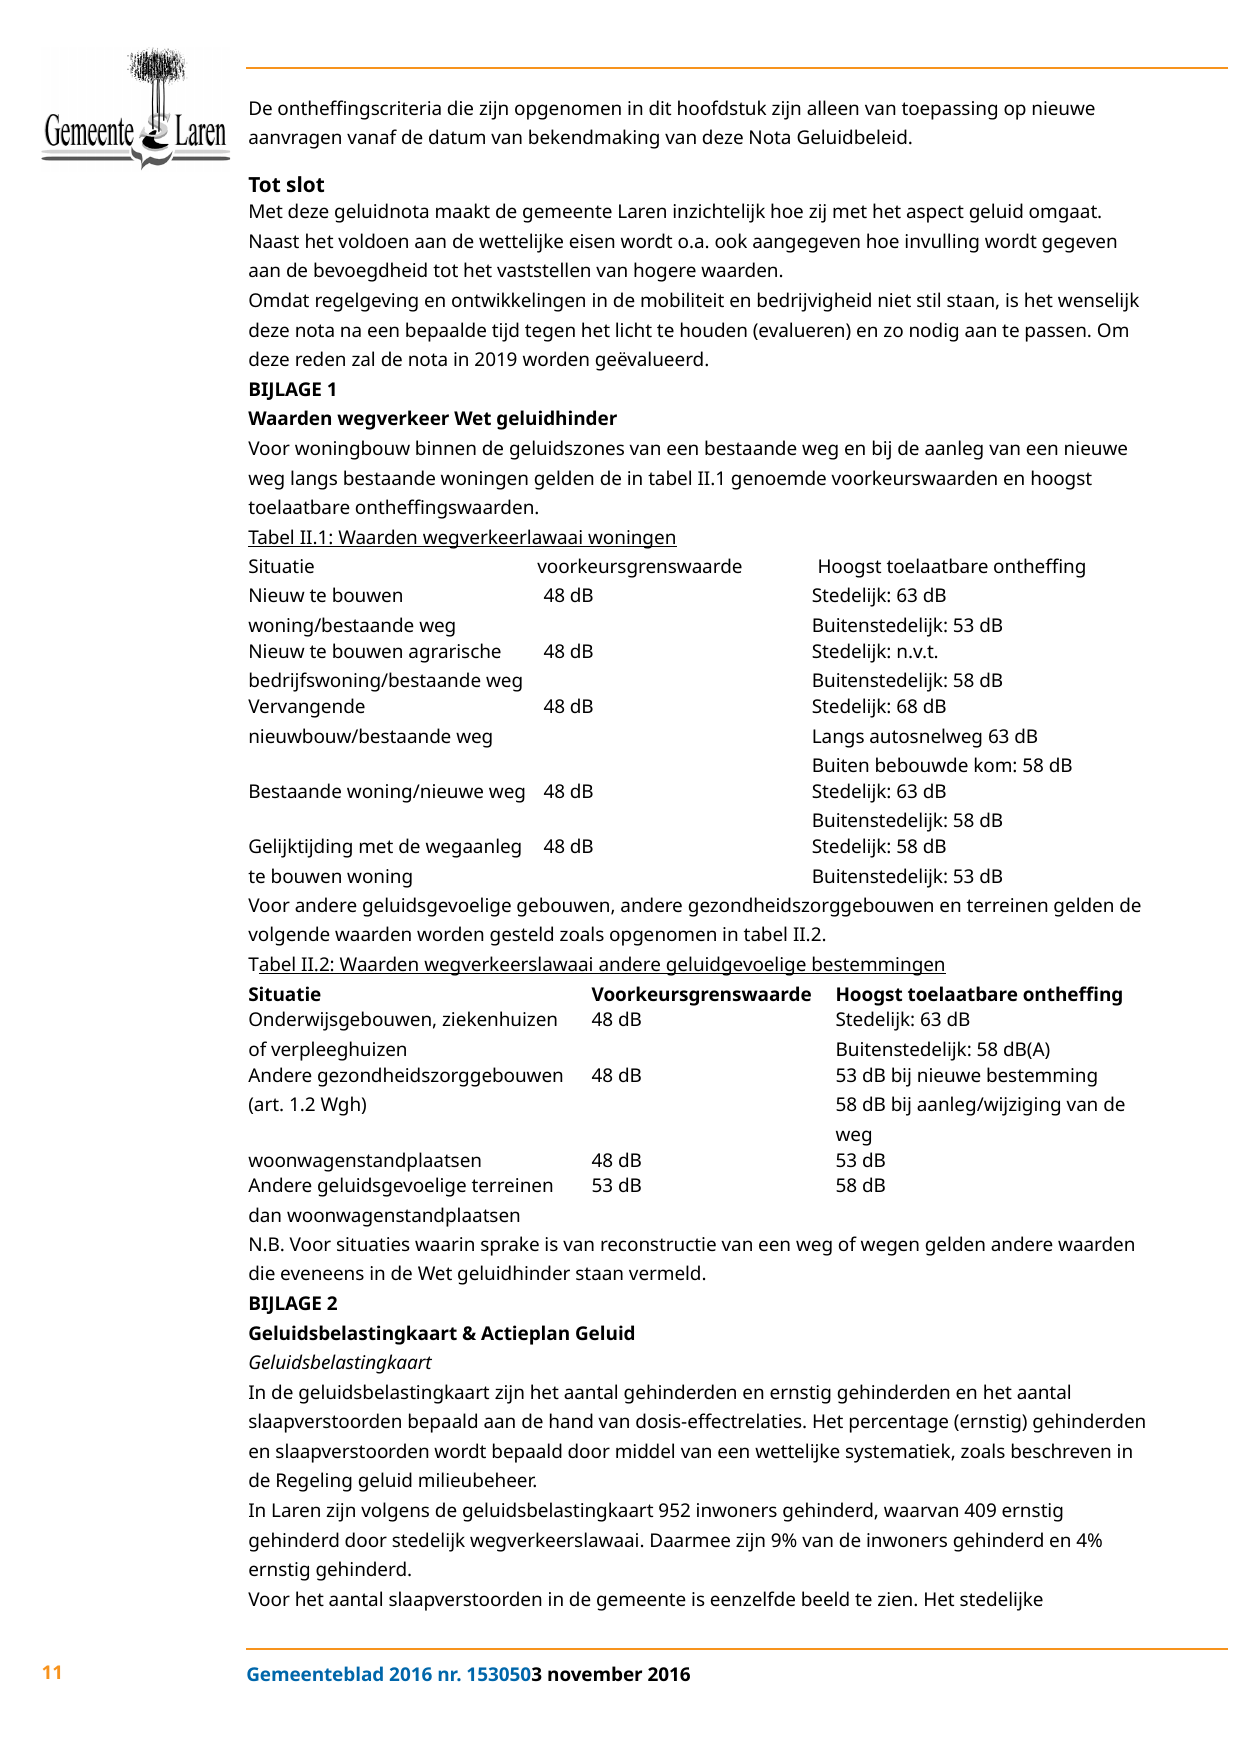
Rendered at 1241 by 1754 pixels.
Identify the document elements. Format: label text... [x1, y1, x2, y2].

table_cell Stedelijk: 68 dB Langs autosnelweg 63 dB Buiten bebouwde kom: 58 dB [812, 693, 1152, 778]
table_cell Onderwijsgebouwen, ziekenhuizen of verpleeghuizen [248, 1007, 591, 1062]
table_cell 53 dB [591, 1173, 835, 1228]
table_cell Vervangende nieuwbouw/bestaande weg [248, 693, 543, 778]
picture [41, 47, 231, 172]
table_cell Bestaande woning/nieuwe weg [248, 778, 543, 833]
table_header 48 dB [543, 583, 812, 638]
text Omdat regelgeving en ontwikkelingen in de mobiliteit en bedrijvigheid niet stil staan, is het wenselijk deze nota na een bepaalde tijd tegen het licht te houden (evalueren) en zo nodig aan te passen. Om deze reden zal de nota in 2019 worden geëvalueerd. [248, 287, 1152, 372]
table_header Voorkeursgrenswaarde [591, 981, 835, 1007]
text slaapverstoorden bepaald aan de hand van dosis-effectrelaties. Het percentage (ernstig) gehinderden en slaapverstoorden wordt bepaald door middel van een wettelijke systematiek, zoals beschreven in de Regeling geluid milieubeheer. [248, 1408, 1152, 1493]
text BIJLAGE 1 [248, 376, 1152, 402]
table_cell 48 dB [591, 1007, 835, 1062]
table_cell 58 dB [835, 1173, 1152, 1228]
table_cell 53 dB [835, 1147, 1152, 1172]
table_cell 48 dB [543, 638, 812, 693]
table_cell woonwagenstandplaatsen [248, 1147, 591, 1172]
text De ontheffingscriteria die zijn opgenomen in dit hoofdstuk zijn alleen van toepassing op nieuwe aanvragen vanaf de datum van bekendmaking van deze Nota Geluidbeleid. [248, 95, 1152, 150]
table_cell Andere geluidsgevoelige terreinen dan woonwagenstandplaatsen [248, 1173, 591, 1228]
text Tot slot [248, 170, 1152, 198]
table_cell Gelijktijding met de wegaanleg te bouwen woning [248, 834, 543, 889]
text In Laren zijn volgens de geluidsbelastingkaart 952 inwoners gehinderd, waarvan 409 ernstig gehinderd door stedelijk wegverkeerslawaai. Daarmee zijn 9% van de inwoners gehinderd en 4% ernstig gehinderd. [248, 1497, 1152, 1582]
table_header Hoogst toelaatbare ontheffing [835, 981, 1152, 1007]
text Voor het aantal slaapverstoorden in de gemeente is eenzelfde beeld te zien. Het stedelijke [248, 1586, 1152, 1612]
table_header Nieuw te bouwen woning/bestaande weg [248, 583, 543, 638]
table_cell 48 dB [591, 1062, 835, 1147]
table_header Hoogst toelaatbare ontheffing [817, 554, 1152, 579]
text In de geluidsbelastingkaart zijn het aantal gehinderden en ernstig gehinderden en het aantal [248, 1379, 1152, 1405]
text N.B. Voor situaties waarin sprake is van reconstructie van een weg of wegen gelden andere waarden die eveneens in de Wet geluidhinder staan vermeld. [248, 1231, 1152, 1286]
table_cell Stedelijk: 63 dB Buitenstedelijk: 58 dB(A) [835, 1007, 1152, 1062]
text Waarden wegverkeer Wet geluidhinder [248, 406, 1152, 431]
text Voor woningbouw binnen de geluidszones van een bestaande weg en bij de aanleg van een nieuwe weg langs bestaande woningen gelden de in tabel II.1 genoemde voorkeurswaarden en hoogst toelaatbare ontheffingswaarden. [248, 435, 1152, 520]
text Tabel II.2: Waarden wegverkeerslawaai andere geluidgevoelige bestemmingen [248, 951, 1152, 977]
table_cell Nieuw te bouwen agrarische bedrijfswoning/bestaande weg [248, 638, 543, 693]
table_cell 48 dB [543, 778, 812, 833]
text BIJLAGE 2 [248, 1290, 1152, 1316]
table_cell Stedelijk: n.v.t. Buitenstedelijk: 58 dB [812, 638, 1152, 693]
table_cell Stedelijk: 63 dB Buitenstedelijk: 58 dB [812, 778, 1152, 833]
text Voor andere geluidsgevoelige gebouwen, andere gezondheidszorggebouwen en terreinen gelden de volgende waarden worden gesteld zoals opgenomen in tabel II.2. [248, 892, 1152, 947]
table_cell Andere gezondheidszorggebouwen (art. 1.2 Wgh) [248, 1062, 591, 1147]
table_cell Stedelijk: 58 dB Buitenstedelijk: 53 dB [812, 834, 1152, 889]
table_header voorkeursgrenswaarde [537, 554, 817, 579]
text Tabel II.1: Waarden wegverkeerlawaai woningen [248, 524, 1152, 549]
table_cell 48 dB [543, 693, 812, 778]
text Geluidsbelastingkaart & Actieplan Geluid [248, 1320, 1152, 1346]
text Geluidsbelastingkaart [248, 1349, 1152, 1375]
table_cell 48 dB [591, 1147, 835, 1172]
text Met deze geluidnota maakt de gemeente Laren inzichtelijk hoe zij met het aspect geluid omgaat. Naast het voldoen aan de wettelijke eisen wordt o.a. ook aangegeven hoe invulling wordt gegeven aan de bevoegdheid tot het vaststellen van hogere waarden. [248, 198, 1152, 283]
table_header Stedelijk: 63 dB Buitenstedelijk: 53 dB [812, 583, 1152, 638]
table_header Situatie [248, 554, 537, 579]
table_header Situatie [248, 981, 591, 1007]
table_cell 48 dB [543, 834, 812, 889]
table_cell 53 dB bij nieuwe bestemming 58 dB bij aanleg/wijziging van de weg [835, 1062, 1152, 1147]
